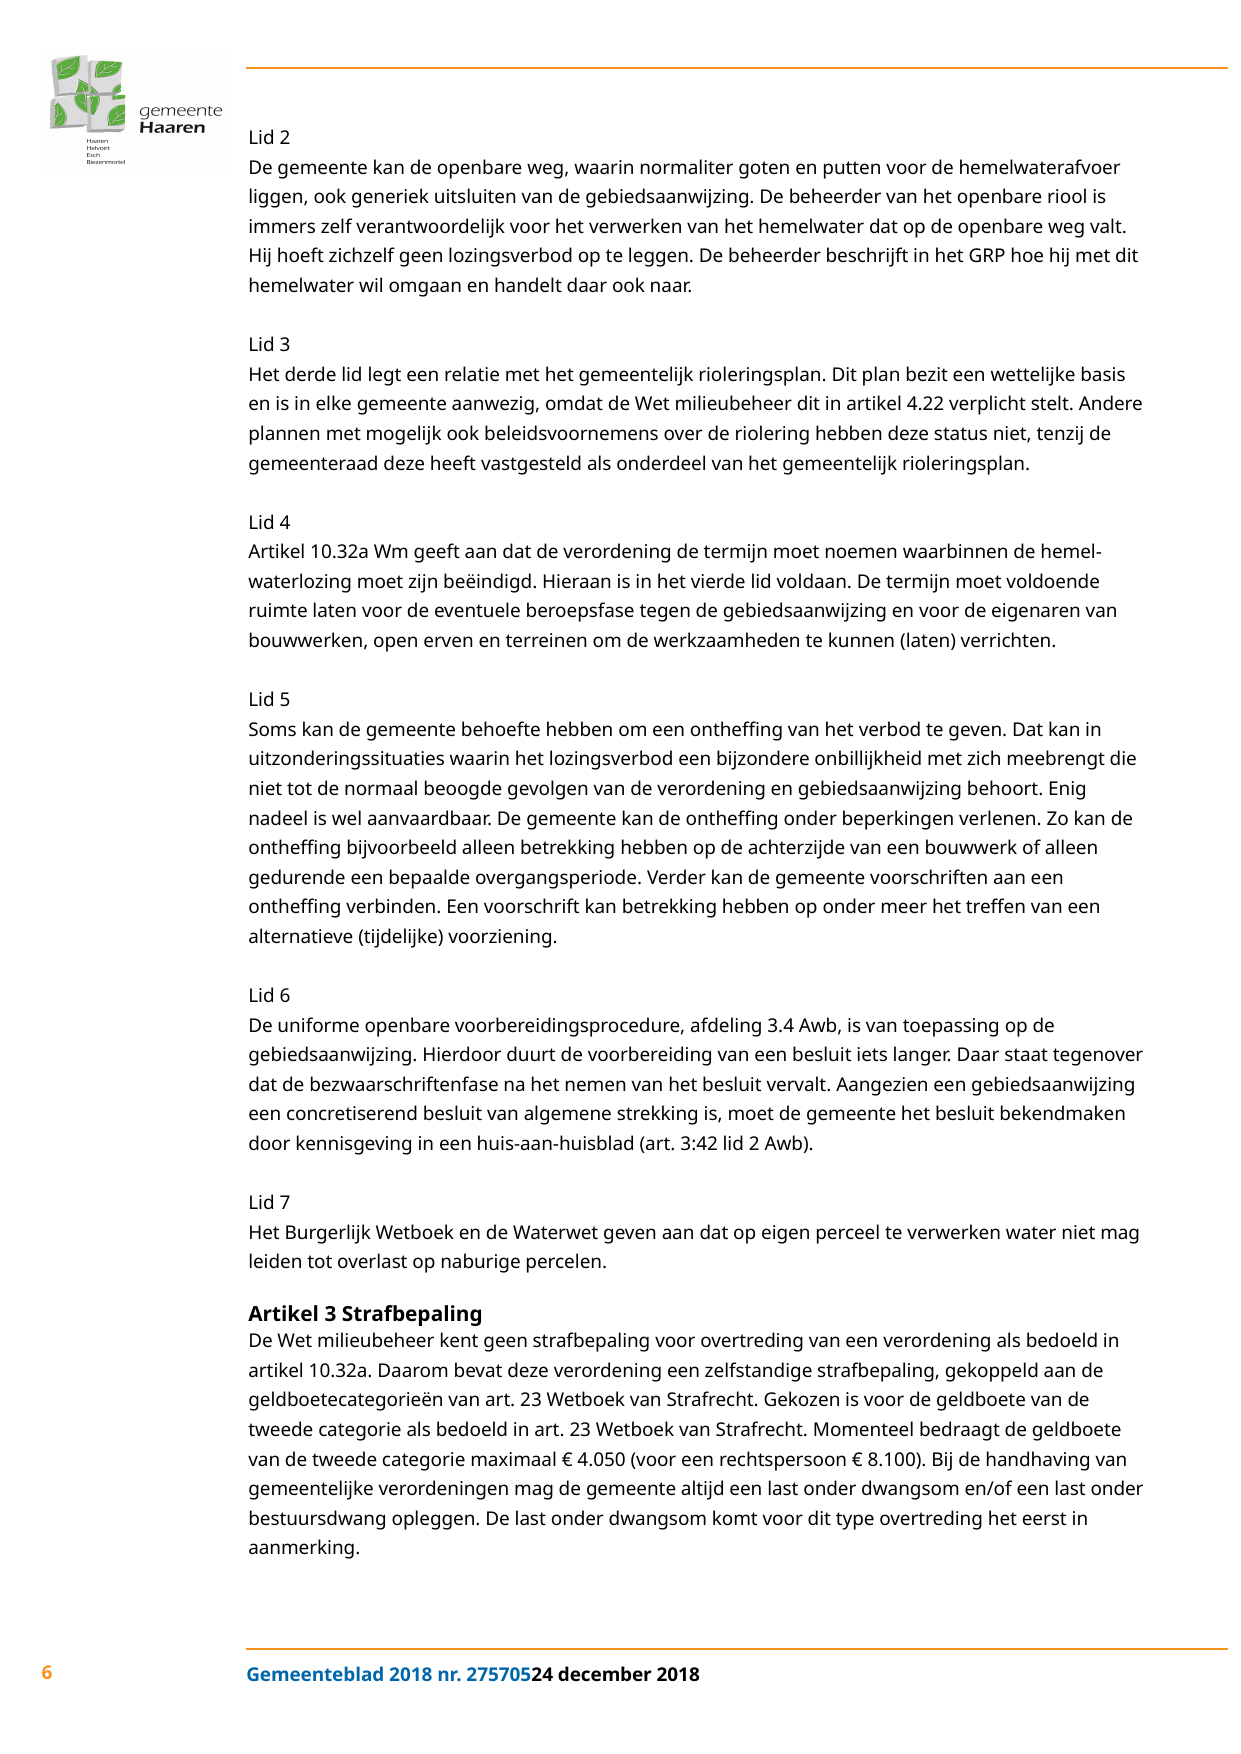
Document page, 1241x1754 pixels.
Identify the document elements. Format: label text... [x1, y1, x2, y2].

text Het derde lid legt een relatie met het gemeentelijk rioleringsplan. Dit plan bezit een wettelijke basis en is in elke gemeente aanwezig, omdat de Wet milieubeheer dit in artikel 4.22 verplicht stelt. Andere plannen met mogelijk ook beleidsvoornemens over de riolering hebben deze status niet, tenzij de gemeenteraad deze heeft vastgesteld als onderdeel van het gemeentelijk rioleringsplan. [248, 361, 1152, 476]
text Lid 6 [248, 982, 1152, 1008]
text Lid 4 [248, 509, 1152, 535]
text Artikel 3 Strafbepaling [248, 1299, 1152, 1327]
text De uniforme openbare voorbereidingsprocedure, afdeling 3.4 Awb, is van toepassing op de gebiedsaanwijzing. Hierdoor duurt de voorbereiding van een besluit iets langer. Daar staat tegenover dat de bezwaarschriftenfase na het nemen van het besluit vervalt. Aangezien een gebiedsaanwijzing een concretiserend besluit van algemene strekking is, moet de gemeente het besluit bekendmaken door kennisgeving in een huis-aan-huisblad (art. 3:42 lid 2 Awb). [248, 1012, 1152, 1156]
text Lid 2 [248, 124, 1152, 150]
text De gemeente kan de openbare weg, waarin normaliter goten en putten voor de hemelwaterafvoer liggen, ook generiek uitsluiten van de gebiedsaanwijzing. De beheerder van het openbare riool is immers zelf verantwoordelijk voor het verwerken van het hemelwater dat op de openbare weg valt. Hij hoeft zichzelf geen lozingsverbod op te leggen. De beheerder beschrijft in het GRP hoe hij met dit hemelwater wil omgaan en handelt daar ook naar. [248, 154, 1152, 298]
picture [41, 47, 231, 172]
text Lid 5 [248, 686, 1152, 712]
text De Wet milieubeheer kent geen strafbepaling voor overtreding van een verordening als bedoeld in artikel 10.32a. Daarom bevat deze verordening een zelfstandige strafbepaling, gekoppeld aan de geldboetecategorieën van art. 23 Wetboek van Strafrecht. Gekozen is voor de geldboete van de tweede categorie als bedoeld in art. 23 Wetboek van Strafrecht. Momenteel bedraagt de geldboete van de tweede categorie maximaal € 4.050 (voor een rechtspersoon € 8.100). Bij de handhaving van gemeentelijke verordeningen mag de gemeente altijd een last onder dwangsom en/of een last onder bestuursdwang opleggen. De last onder dwangsom komt voor dit type overtreding het eerst in aanmerking. [248, 1327, 1152, 1560]
text Lid 3 [248, 331, 1152, 357]
text Lid 7 [248, 1189, 1152, 1215]
text Artikel 10.32a Wm geeft aan dat de verordening de termijn moet noemen waarbinnen de hemel-waterlozing moet zijn beëindigd. Hieraan is in het vierde lid voldaan. De termijn moet voldoende ruimte laten voor de eventuele beroepsfase tegen de gebiedsaanwijzing en voor de eigenaren van bouwwerken, open erven en terreinen om de werkzaamheden te kunnen (laten) verrichten. [248, 538, 1152, 653]
text Soms kan de gemeente behoefte hebben om een ontheffing van het verbod te geven. Dat kan in uitzonderingssituaties waarin het lozingsverbod een bijzondere onbillijkheid met zich meebrengt die niet tot de normaal beoogde gevolgen van de verordening en gebiedsaanwijzing behoort. Enig nadeel is wel aanvaardbaar. De gemeente kan de ontheffing onder beperkingen verlenen. Zo kan de ontheffing bijvoorbeeld alleen betrekking hebben op de achterzijde van een bouwwerk of alleen gedurende een bepaalde overgangsperiode. Verder kan de gemeente voorschriften aan een ontheffing verbinden. Een voorschrift kan betrekking hebben op onder meer het treffen van een alternatieve (tijdelijke) voorziening. [248, 716, 1152, 949]
text Het Burgerlijk Wetboek en de Waterwet geven aan dat op eigen perceel te verwerken water niet mag leiden tot overlast op naburige percelen. [248, 1219, 1152, 1274]
